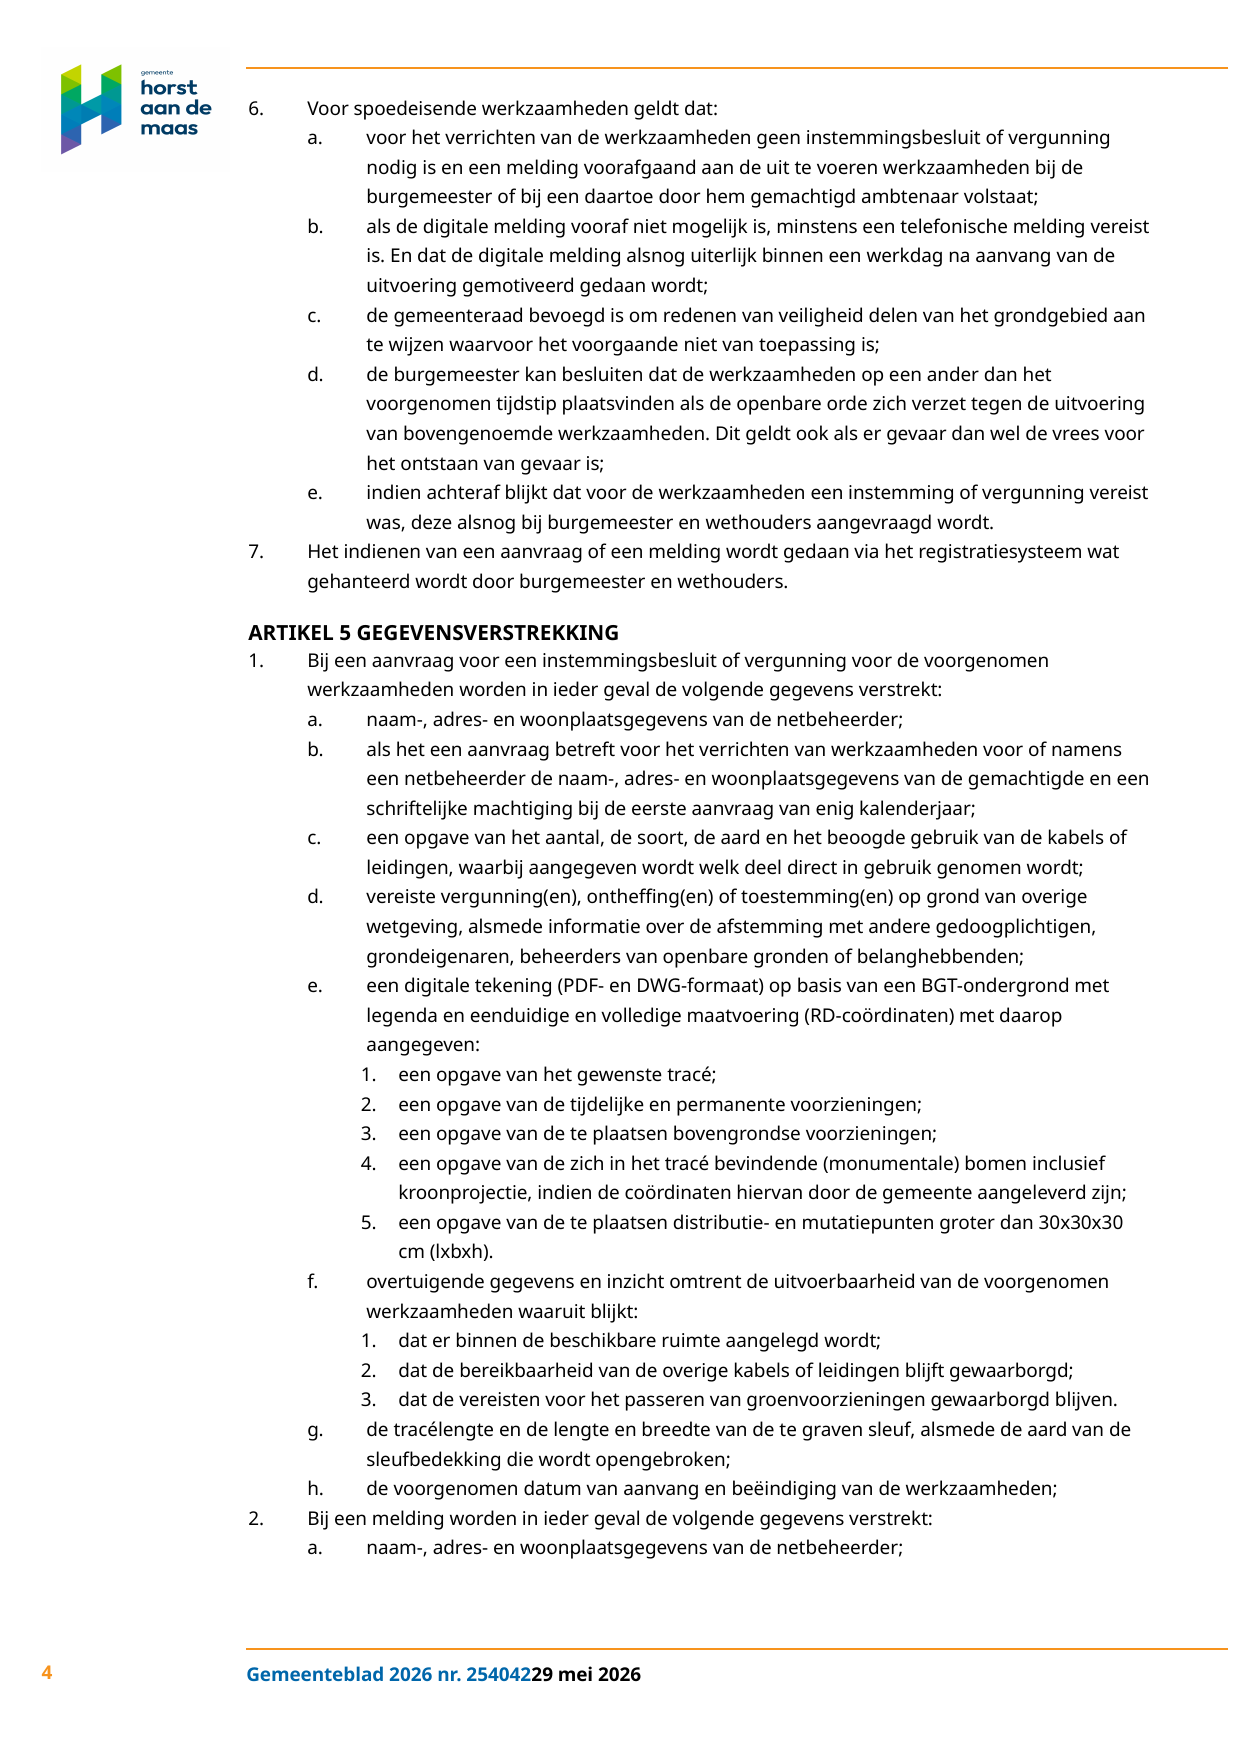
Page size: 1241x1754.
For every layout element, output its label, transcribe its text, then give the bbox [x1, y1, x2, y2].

list een opgave van het gewenste tracé; [361, 1061, 1152, 1087]
list de gemeenteraad bevoegd is om redenen van veiligheid delen van het grondgebied aan te wijzen waarvoor het voorgaande niet van toepassing is; [307, 302, 1152, 357]
list indien achteraf blijkt dat voor de werkzaamheden een instemming of vergunning vereist was, deze alsnog bij burgemeester en wethouders aangevraagd wordt. [307, 479, 1152, 535]
list de burgemeester kan besluiten dat de werkzaamheden op een ander dan het voorgenomen tijdstip plaatsvinden als de openbare orde zich verzet tegen de uitvoering van bovengenoemde werkzaamheden. Dit geldt ook als er gevaar dan wel de vrees voor het ontstaan van gevaar is; [307, 361, 1152, 476]
list een digitale tekening (PDF- en DWG-formaat) op basis van een BGT-ondergrond met legenda en eenduidige en volledige maatvoering (RD-coördinaten) met daarop aangegeven: [307, 972, 1152, 1057]
list een opgave van de zich in het tracé bevindende (monumentale) bomen inclusief kroonprojectie, indien de coördinaten hiervan door de gemeente aangeleverd zijn; [361, 1150, 1152, 1205]
list als de digitale melding vooraf niet mogelijk is, minstens een telefonische melding vereist is. En dat de digitale melding alsnog uiterlijk binnen een werkdag na aanvang van de uitvoering gemotiveerd gedaan wordt; [307, 213, 1152, 298]
list dat de vereisten voor het passeren van groenvoorzieningen gewaarborgd blijven. [361, 1387, 1152, 1412]
picture [41, 47, 231, 172]
list naam-, adres- en woonplaatsgegevens van de netbeheerder; [307, 706, 1152, 732]
list Bij een aanvraag voor een instemmingsbesluit of vergunning voor de voorgenomen werkzaamheden worden in ieder geval de volgende gegevens verstrekt: [248, 647, 1152, 702]
list vereiste vergunning(en), ontheffing(en) of toestemming(en) op grond van overige wetgeving, alsmede informatie over de afstemming met andere gedoogplichtigen, grondeigenaren, beheerders van openbare gronden of belanghebbenden; [307, 884, 1152, 968]
list de tracélengte en de lengte en breedte van de te graven sleuf, alsmede de aard van de sleufbedekking die wordt opengebroken; [307, 1416, 1152, 1471]
list Voor spoedeisende werkzaamheden geldt dat: [248, 95, 1152, 121]
list de voorgenomen datum van aanvang en beëindiging van de werkzaamheden; [307, 1475, 1152, 1501]
list als het een aanvraag betreft voor het verrichten van werkzaamheden voor of namens een netbeheerder de naam-, adres- en woonplaatsgegevens van de gemachtigde en een schriftelijke machtiging bij de eerste aanvraag van enig kalenderjaar; [307, 736, 1152, 821]
list een opgave van de tijdelijke en permanente voorzieningen; [361, 1091, 1152, 1116]
list dat er binnen de beschikbare ruimte aangelegd wordt; [361, 1327, 1152, 1353]
list Het indienen van een aanvraag of een melding wordt gedaan via het registratiesysteem wat gehanteerd wordt door burgemeester en wethouders. [248, 538, 1152, 594]
list een opgave van het aantal, de soort, de aard en het beoogde gebruik van de kabels of leidingen, waarbij aangegeven wordt welk deel direct in gebruik genomen wordt; [307, 824, 1152, 880]
list een opgave van de te plaatsen distributie- en mutatiepunten groter dan 30x30x30 cm (lxbxh). [361, 1209, 1152, 1264]
list naam-, adres- en woonplaatsgegevens van de netbeheerder; [307, 1534, 1152, 1560]
list dat de bereikbaarheid van de overige kabels of leidingen blijft gewaarborgd; [361, 1357, 1152, 1383]
list een opgave van de te plaatsen bovengrondse voorzieningen; [361, 1120, 1152, 1146]
list Bij een melding worden in ieder geval de volgende gegevens verstrekt: [248, 1505, 1152, 1531]
list overtuigende gegevens en inzicht omtrent de uitvoerbaarheid van de voorgenomen werkzaamheden waaruit blijkt: [307, 1268, 1152, 1323]
text ARTIKEL 5 GEGEVENSVERSTREKKING [248, 618, 1152, 647]
list voor het verrichten van de werkzaamheden geen instemmingsbesluit of vergunning nodig is en een melding voorafgaand aan de uit te voeren werkzaamheden bij de burgemeester of bij een daartoe door hem gemachtigd ambtenaar volstaat; [307, 124, 1152, 209]
